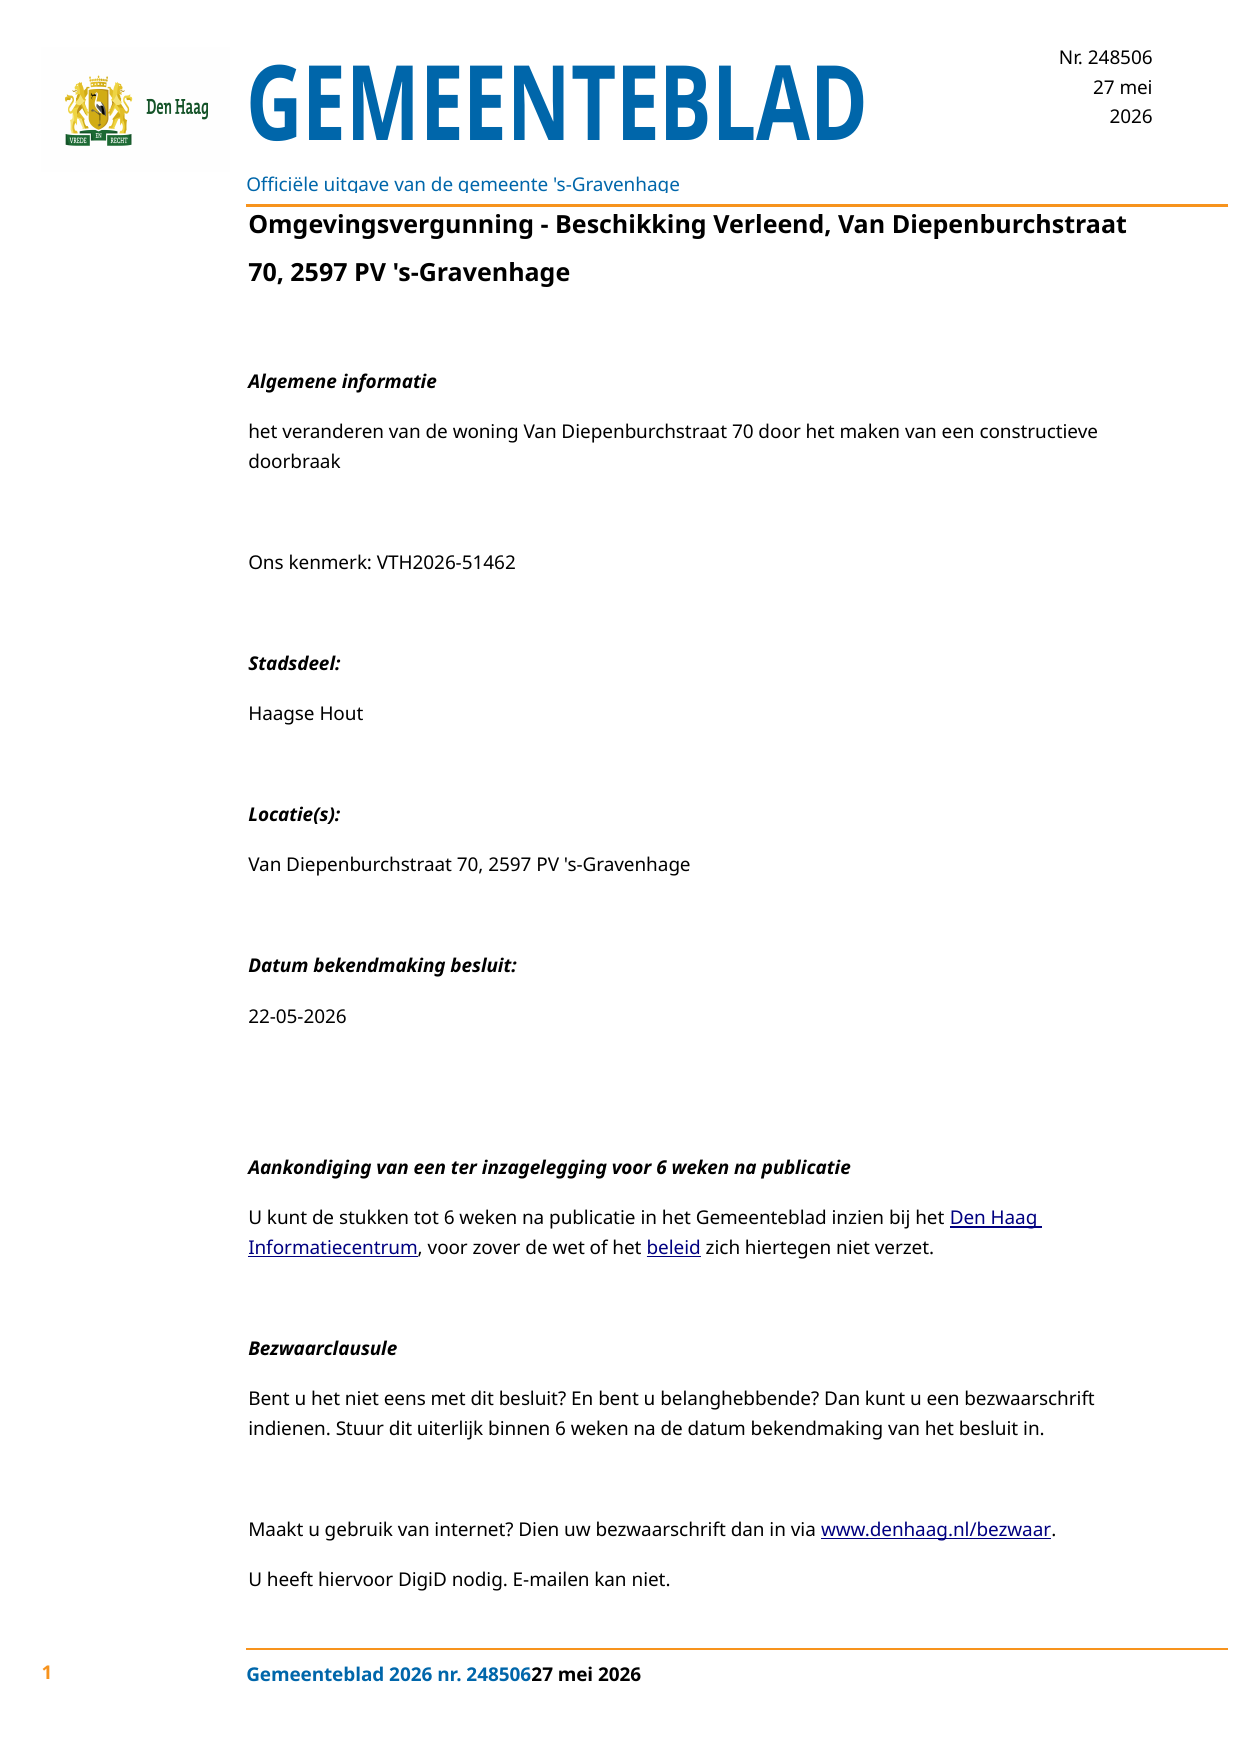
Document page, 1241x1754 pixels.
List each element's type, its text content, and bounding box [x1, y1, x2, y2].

text Maakt u gebruik van internet? Dien uw bezwaarschrift dan in via www.denhaag.nl/bezwaar. [248, 1516, 1152, 1542]
text Datum bekendmaking besluit: [248, 952, 1152, 978]
picture [41, 47, 231, 172]
text Haagse Hout [248, 700, 1152, 726]
text U heeft hiervoor DigiD nodig. E-mailen kan niet. [248, 1566, 1152, 1592]
text Algemene informatie [248, 368, 1152, 394]
text Ons kenmerk: VTH2026-51462 [248, 549, 1152, 575]
text Aankondiging van een ter inzagelegging voor 6 weken na publicatie [248, 1154, 1152, 1180]
text Omgevingsvergunning - Beschikking Verleend, Van Diepenburchstraat 70, 2597 PV 's-Gravenhage [248, 207, 1152, 288]
text Stadsdeel: [248, 650, 1152, 676]
text 22-05-2026 [248, 1003, 1152, 1029]
text het veranderen van de woning Van Diepenburchstraat 70 door het maken van een constructieve doorbraak [248, 419, 1152, 474]
text Bezwaarclausule [248, 1335, 1152, 1361]
text Locatie(s): [248, 801, 1152, 827]
text Bent u het niet eens met dit besluit? En bent u belanghebbende? Dan kunt u een bezwaarschrift indienen. Stuur dit uiterlijk binnen 6 weken na de datum bekendmaking van het besluit in. [248, 1385, 1152, 1441]
text U kunt de stukken tot 6 weken na publicatie in het Gemeenteblad inzien bij het Den Haag Informatiecentrum, voor zover de wet of het beleid zich hiertegen niet verzet. [248, 1204, 1152, 1260]
text Van Diepenburchstraat 70, 2597 PV 's-Gravenhage [248, 852, 1152, 877]
